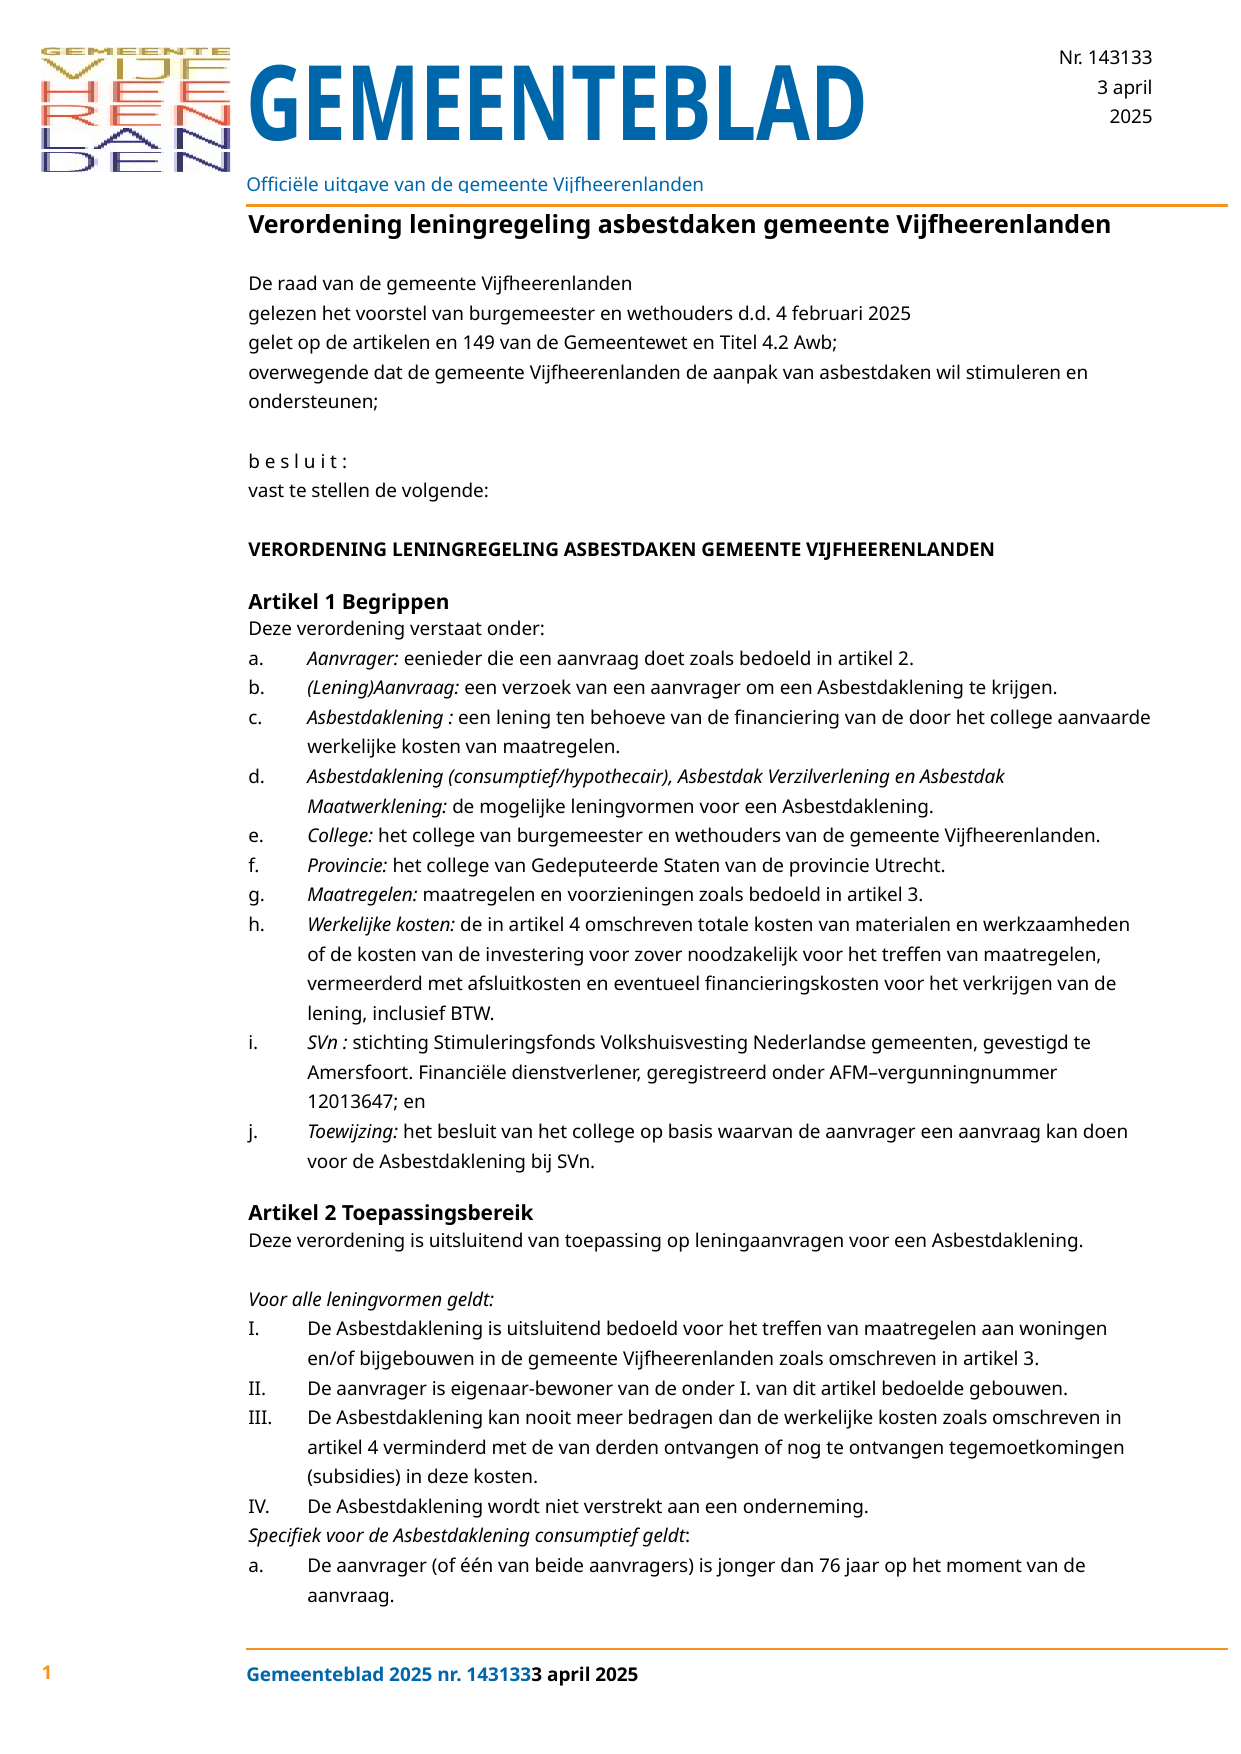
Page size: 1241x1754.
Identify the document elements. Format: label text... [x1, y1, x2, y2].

list Asbestdaklening (consumptief/hypothecair), Asbestdak Verzilverlening en Asbestdak Maatwerklening: de mogelijke leningvormen voor een Asbestdaklening. [248, 763, 1152, 819]
list SVn : stichting Stimuleringsfonds Volkshuisvesting Nederlandse gemeenten, gevestigd te Amersfoort. Financiële dienstverlener, geregistreerd onder AFM–vergunningnummer 12013647; en [248, 1029, 1152, 1114]
text overwegende dat de gemeente Vijfheerenlanden de aanpak van asbestdaken wil stimuleren en ondersteunen; [248, 359, 1152, 414]
list De Asbestdaklening wordt niet verstrekt aan een onderneming. [248, 1493, 1152, 1519]
text gelezen het voorstel van burgemeester en wethouders d.d. 4 februari 2025 [248, 300, 1152, 326]
list De Asbestdaklening is uitsluitend bedoeld voor het treffen van maatregelen aan woningen en/of bijgebouwen in de gemeente Vijfheerenlanden zoals omschreven in artikel 3. [248, 1316, 1152, 1371]
list Toewijzing: het besluit van het college op basis waarvan de aanvrager een aanvraag kan doen voor de Asbestdaklening bij SVn. [248, 1118, 1152, 1174]
text Verordening leningregeling asbestdaken gemeente Vijfheerenlanden [248, 207, 1152, 241]
text VERORDENING LENINGREGELING ASBESTDAKEN GEMEENTE VIJFHEERENLANDEN [248, 537, 1152, 562]
list Asbestdaklening : een lening ten behoeve van de financiering van de door het college aanvaarde werkelijke kosten van maatregelen. [248, 704, 1152, 759]
list College: het college van burgemeester en wethouders van de gemeente Vijfheerenlanden. [248, 822, 1152, 848]
text vast te stellen de volgende: [248, 477, 1152, 503]
text Specifiek voor de Asbestdaklening consumptief geldt: [248, 1523, 1152, 1548]
list De aanvrager is eigenaar-bewoner van de onder I. van dit artikel bedoelde gebouwen. [248, 1375, 1152, 1400]
text gelet op de artikelen en 149 van de Gemeentewet en Titel 4.2 Awb; [248, 329, 1152, 355]
text De raad van de gemeente Vijfheerenlanden [248, 270, 1152, 296]
list De aanvrager (of één van beide aanvragers) is jonger dan 76 jaar op het moment van de aanvraag. [248, 1552, 1152, 1607]
list Aanvrager: eenieder die een aanvraag doet zoals bedoeld in artikel 2. [248, 645, 1152, 671]
text b e s l u i t : [248, 448, 1152, 473]
text Deze verordening is uitsluitend van toepassing op leningaanvragen voor een Asbestdaklening. [248, 1227, 1152, 1252]
list (Lening)Aanvraag: een verzoek van een aanvrager om een Asbestdaklening te krijgen. [248, 674, 1152, 700]
text Voor alle leningvormen geldt: [248, 1286, 1152, 1312]
text Deze verordening verstaat onder: [248, 615, 1152, 641]
text Artikel 1 Begrippen [248, 587, 1152, 615]
list Werkelijke kosten: de in artikel 4 omschreven totale kosten van materialen en werkzaamheden of de kosten van de investering voor zover noodzakelijk voor het treffen van maatregelen, vermeerderd met afsluitkosten en eventueel financieringskosten voor het verkrijgen van de lening, inclusief BTW. [248, 911, 1152, 1026]
list De Asbestdaklening kan nooit meer bedragen dan de werkelijke kosten zoals omschreven in artikel 4 verminderd met de van derden ontvangen of nog te ontvangen tegemoetkomingen (subsidies) in deze kosten. [248, 1404, 1152, 1489]
text Artikel 2 Toepassingsbereik [248, 1198, 1152, 1227]
picture [41, 47, 231, 172]
list Maatregelen: maatregelen en voorzieningen zoals bedoeld in artikel 3. [248, 882, 1152, 907]
list Provincie: het college van Gedeputeerde Staten van de provincie Utrecht. [248, 852, 1152, 878]
